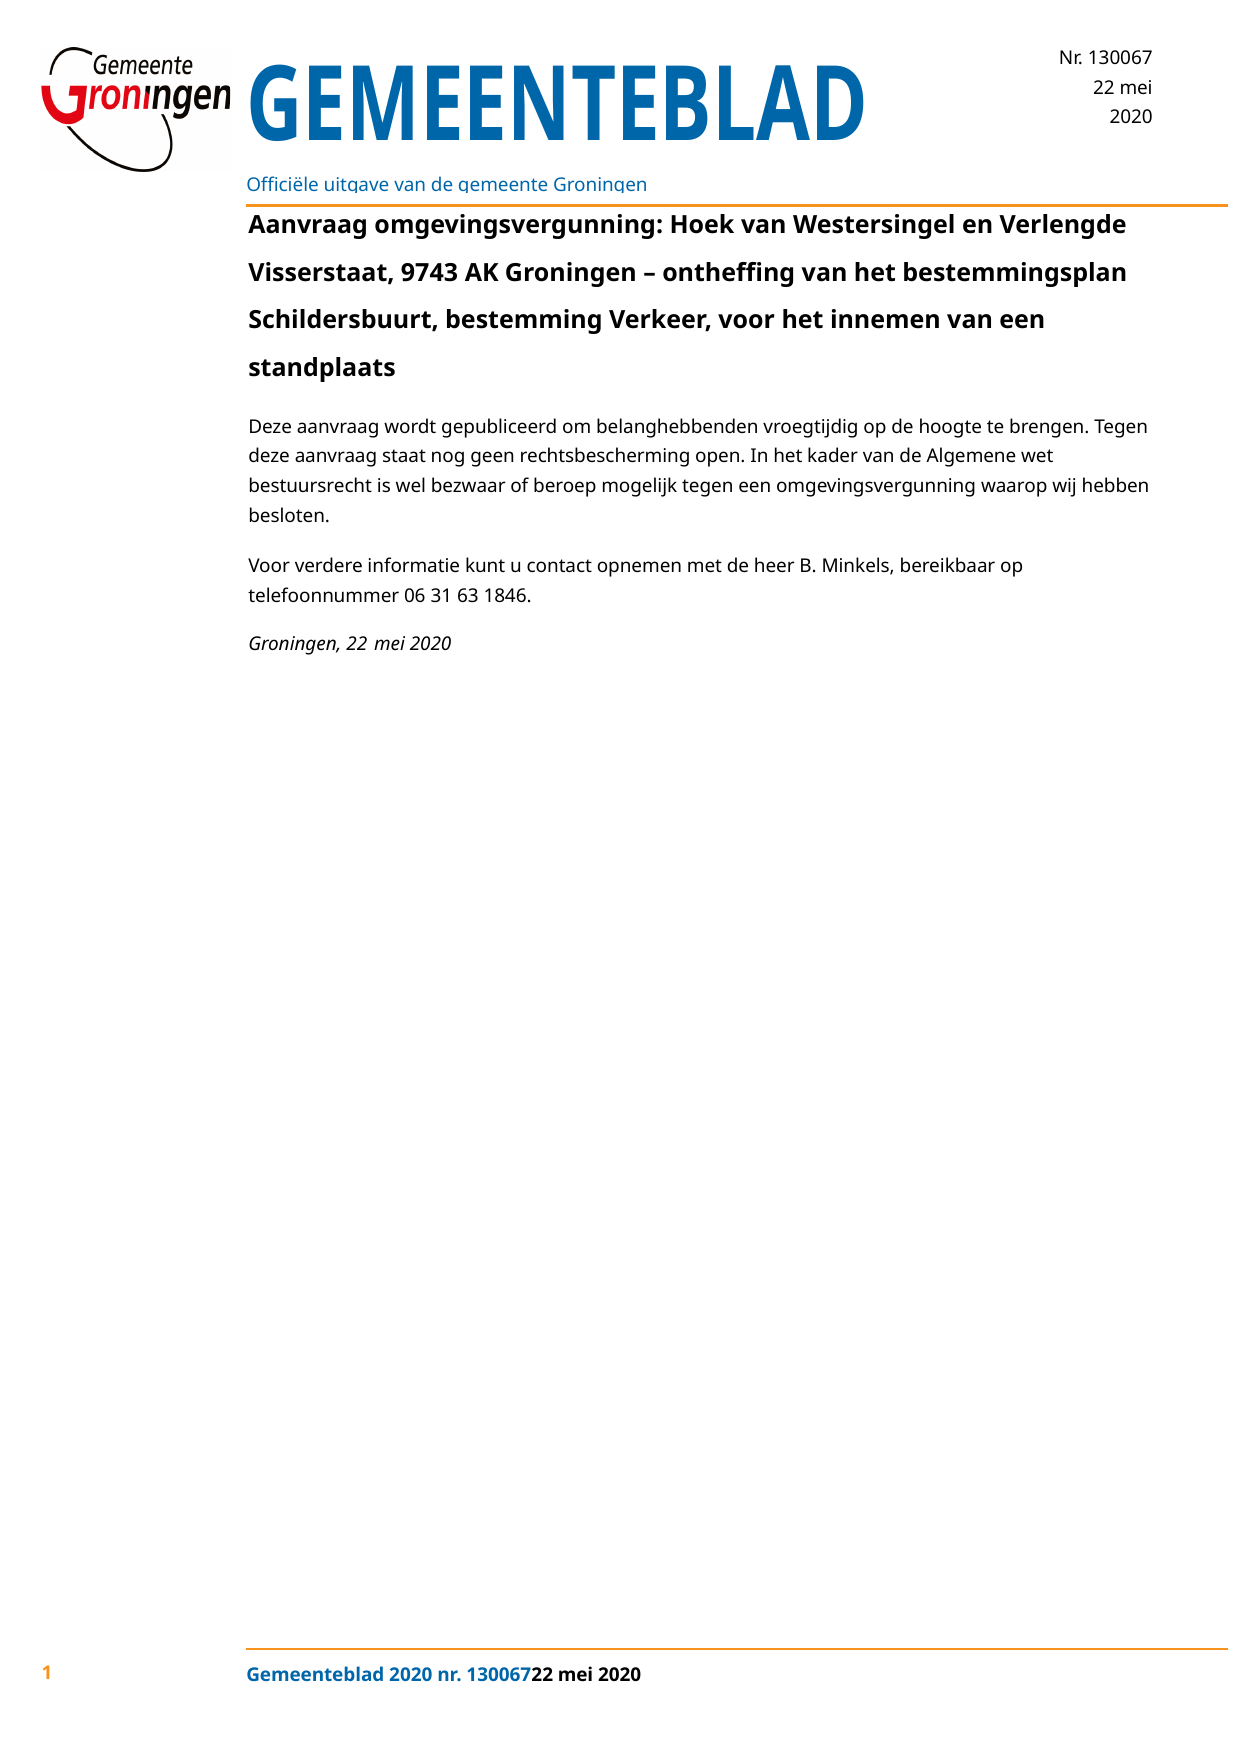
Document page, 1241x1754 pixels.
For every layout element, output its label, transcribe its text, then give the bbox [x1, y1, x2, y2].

text Aanvraag omgevingsvergunning: Hoek van Westersingel en Verlengde Visserstaat, 9743 AK Groningen – ontheffing van het bestemmingsplan Schildersbuurt, bestemming Verkeer, voor het innemen van een standplaats [248, 207, 1152, 384]
picture [41, 47, 231, 172]
text Voor verdere informatie kunt u contact opnemen met de heer B. Minkels, bereikbaar op telefoonnummer 06 31 63 1846. [248, 552, 1152, 608]
text Deze aanvraag wordt gepubliceerd om belanghebbenden vroegtijdig op de hoogte te brengen. Tegen deze aanvraag staat nog geen rechtsbescherming open. In het kader van de Algemene wet bestuursrecht is wel bezwaar of beroep mogelijk tegen een omgevingsvergunning waarop wij hebben besloten. [248, 413, 1152, 528]
text Groningen, 22 mei 2020 [248, 630, 1152, 655]
